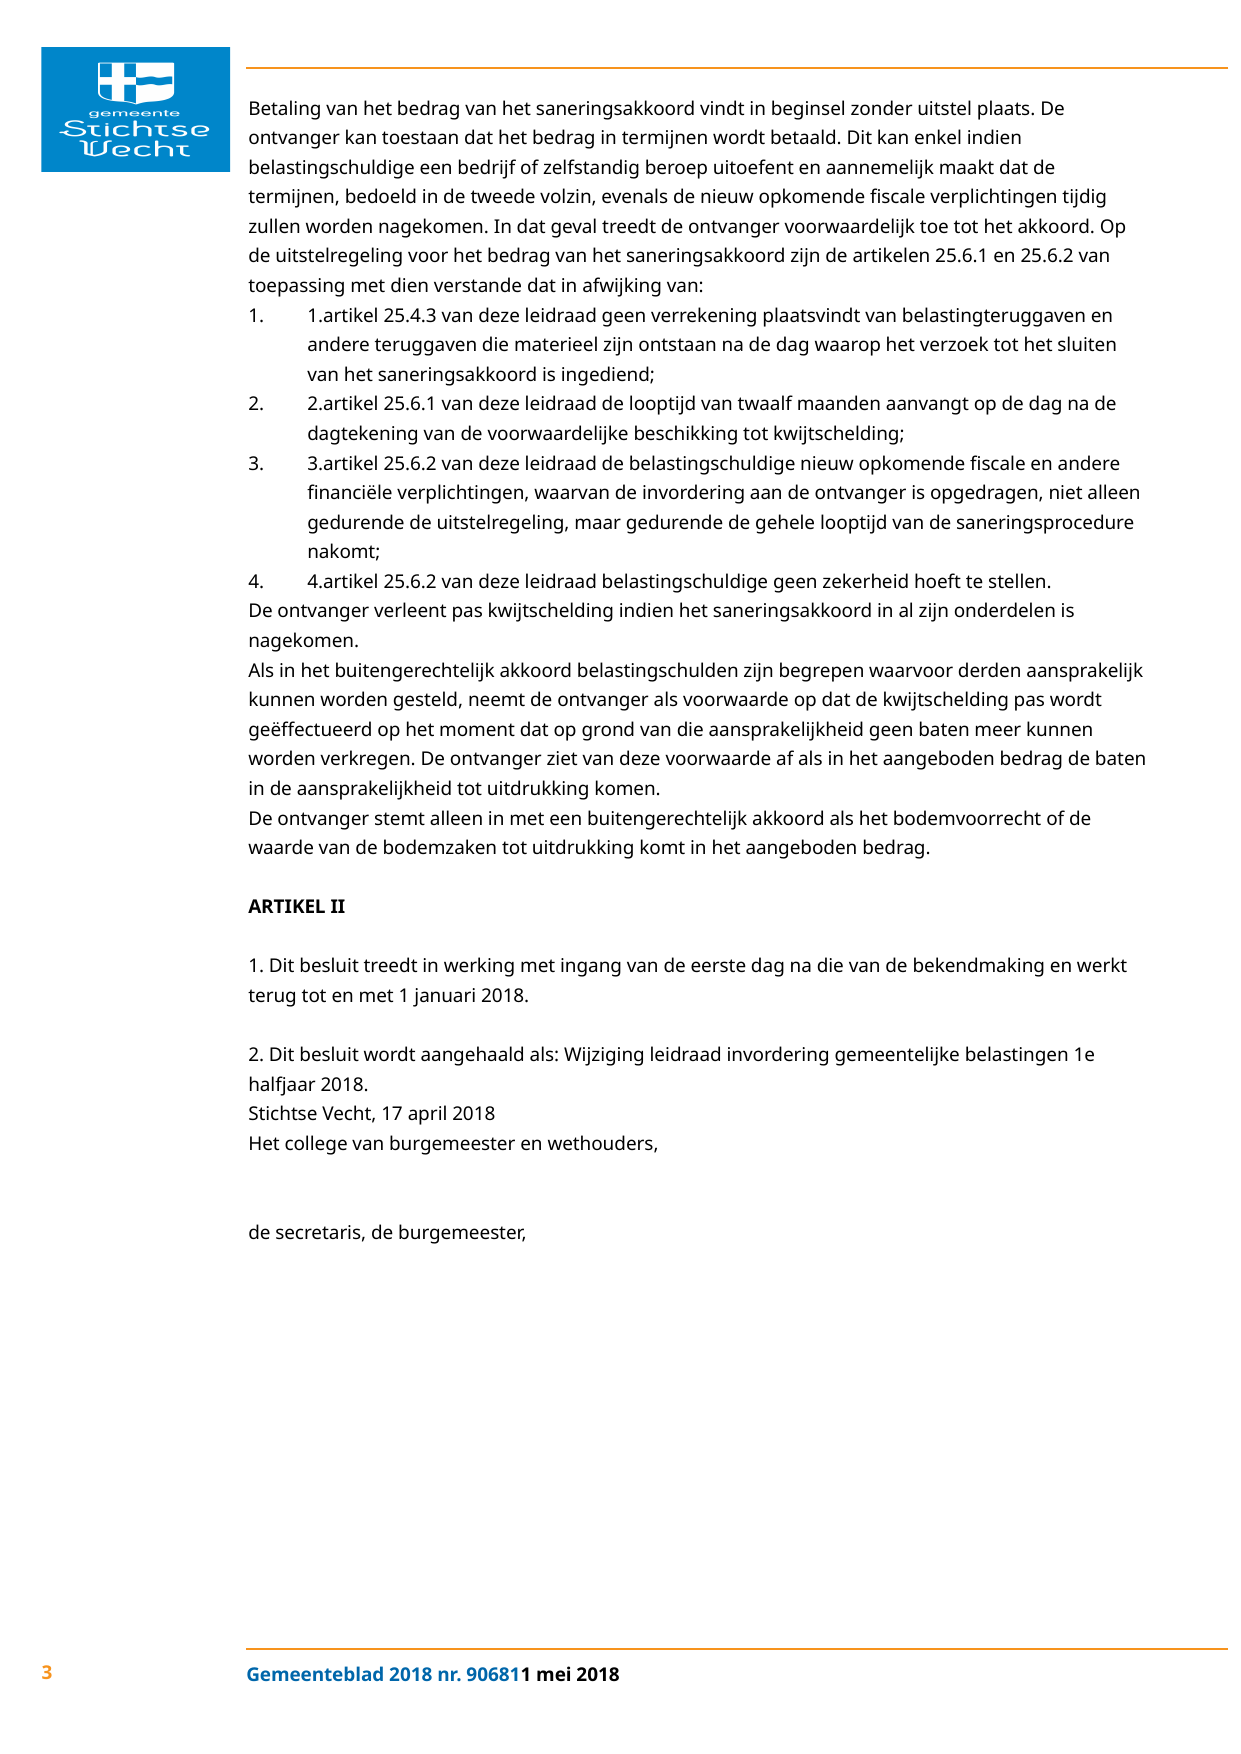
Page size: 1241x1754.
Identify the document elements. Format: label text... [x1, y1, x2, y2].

list 1.artikel 25.4.3 van deze leidraad geen verrekening plaatsvindt van belastingteruggaven en andere teruggaven die materieel zijn ontstaan na de dag waarop het verzoek tot het sluiten van het saneringsakkoord is ingediend; [248, 302, 1152, 387]
text Het college van burgemeester en wethouders, [248, 1130, 1152, 1156]
text De ontvanger verleent pas kwijtschelding indien het saneringsakkoord in al zijn onderdelen is nagekomen. [248, 598, 1152, 653]
text Betaling van het bedrag van het saneringsakkoord vindt in beginsel zonder uitstel plaats. De ontvanger kan toestaan dat het bedrag in termijnen wordt betaald. Dit kan enkel indien belastingschuldige een bedrijf of zelfstandig beroep uitoefent en aannemelijk maakt dat de termijnen, bedoeld in de tweede volzin, evenals de nieuw opkomende fiscale verplichtingen tijdig zullen worden nagekomen. In dat geval treedt de ontvanger voorwaardelijk toe tot het akkoord. Op de uitstelregeling voor het bedrag van het saneringsakkoord zijn de artikelen 25.6.1 en 25.6.2 van toepassing met dien verstande dat in afwijking van: [248, 95, 1152, 298]
list 2.artikel 25.6.1 van deze leidraad de looptijd van twaalf maanden aanvangt op de dag na de dagtekening van de voorwaardelijke beschikking tot kwijtschelding; [248, 391, 1152, 446]
text 2. Dit besluit wordt aangehaald als: Wijziging leidraad invordering gemeentelijke belastingen 1e halfjaar 2018. [248, 1041, 1152, 1097]
text ARTIKEL II [248, 893, 1152, 919]
picture [137, 63, 174, 103]
text de secretaris, de burgemeester, [248, 1219, 1152, 1245]
picture [99, 63, 135, 101]
text Als in het buitengerechtelijk akkoord belastingschulden zijn begrepen waarvoor derden aansprakelijk kunnen worden gesteld, neemt de ontvanger als voorwaarde op dat de kwijtschelding pas wordt geëffectueerd op het moment dat op grond van die aansprakelijkheid geen baten meer kunnen worden verkregen. De ontvanger ziet van deze voorwaarde af als in het aangeboden bedrag de baten in de aansprakelijkheid tot uitdrukking komen. [248, 657, 1152, 801]
list 3.artikel 25.6.2 van deze leidraad de belastingschuldige nieuw opkomende fiscale en andere financiële verplichtingen, waarvan de invordering aan de ontvanger is opgedragen, niet alleen gedurende de uitstelregeling, maar gedurende de gehele looptijd van de saneringsprocedure nakomt; [248, 450, 1152, 564]
text 1. Dit besluit treedt in werking met ingang van de eerste dag na die van de bekendmaking en werkt terug tot en met 1 januari 2018. [248, 953, 1152, 1008]
list 4.artikel 25.6.2 van deze leidraad belastingschuldige geen zekerheid hoeft te stellen. [248, 568, 1152, 594]
text Stichtse Vecht, 17 april 2018 [248, 1101, 1152, 1126]
text De ontvanger stemt alleen in met een buitengerechtelijk akkoord als het bodemvoorrecht of de waarde van de bodemzaken tot uitdrukking komt in het aangeboden bedrag. [248, 805, 1152, 860]
